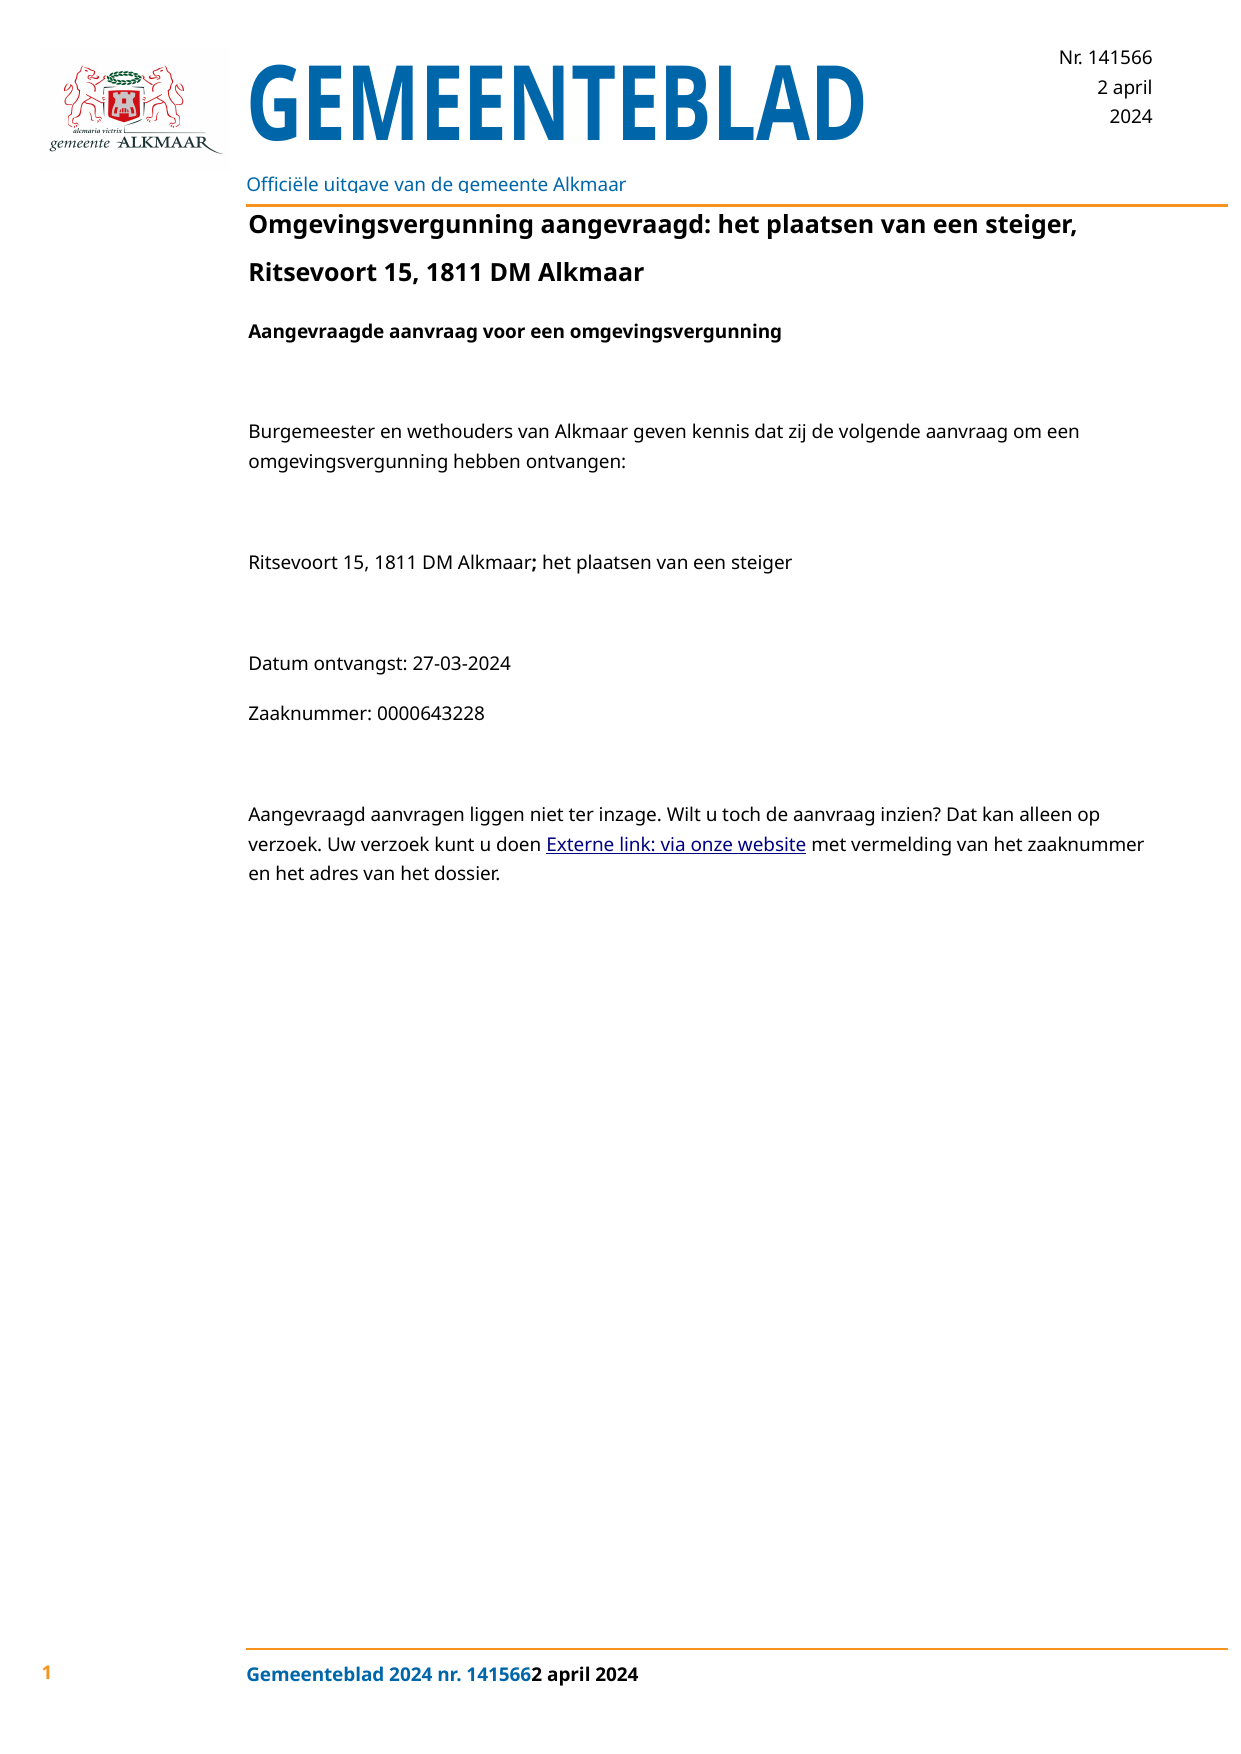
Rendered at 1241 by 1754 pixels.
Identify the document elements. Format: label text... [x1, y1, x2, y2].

text Aangevraagd aanvragen liggen niet ter inzage. Wilt u toch de aanvraag inzien? Dat kan alleen op verzoek. Uw verzoek kunt u doen Externe link: via onze website met vermelding van het zaaknummer en het adres van het dossier. [248, 801, 1152, 886]
text Datum ontvangst: 27-03-2024 [248, 650, 1152, 676]
text Ritsevoort 15, 1811 DM Alkmaar; het plaatsen van een steiger [248, 549, 1152, 575]
text Omgevingsvergunning aangevraagd: het plaatsen van een steiger, Ritsevoort 15, 1811 DM Alkmaar [248, 207, 1152, 288]
text Burgemeester en wethouders van Alkmaar geven kennis dat zij de volgende aanvraag om een omgevingsvergunning hebben ontvangen: [248, 419, 1152, 474]
picture [41, 47, 231, 172]
text Zaaknummer: 0000643228 [248, 700, 1152, 726]
text Aangevraagde aanvraag voor een omgevingsvergunning [248, 318, 1152, 344]
